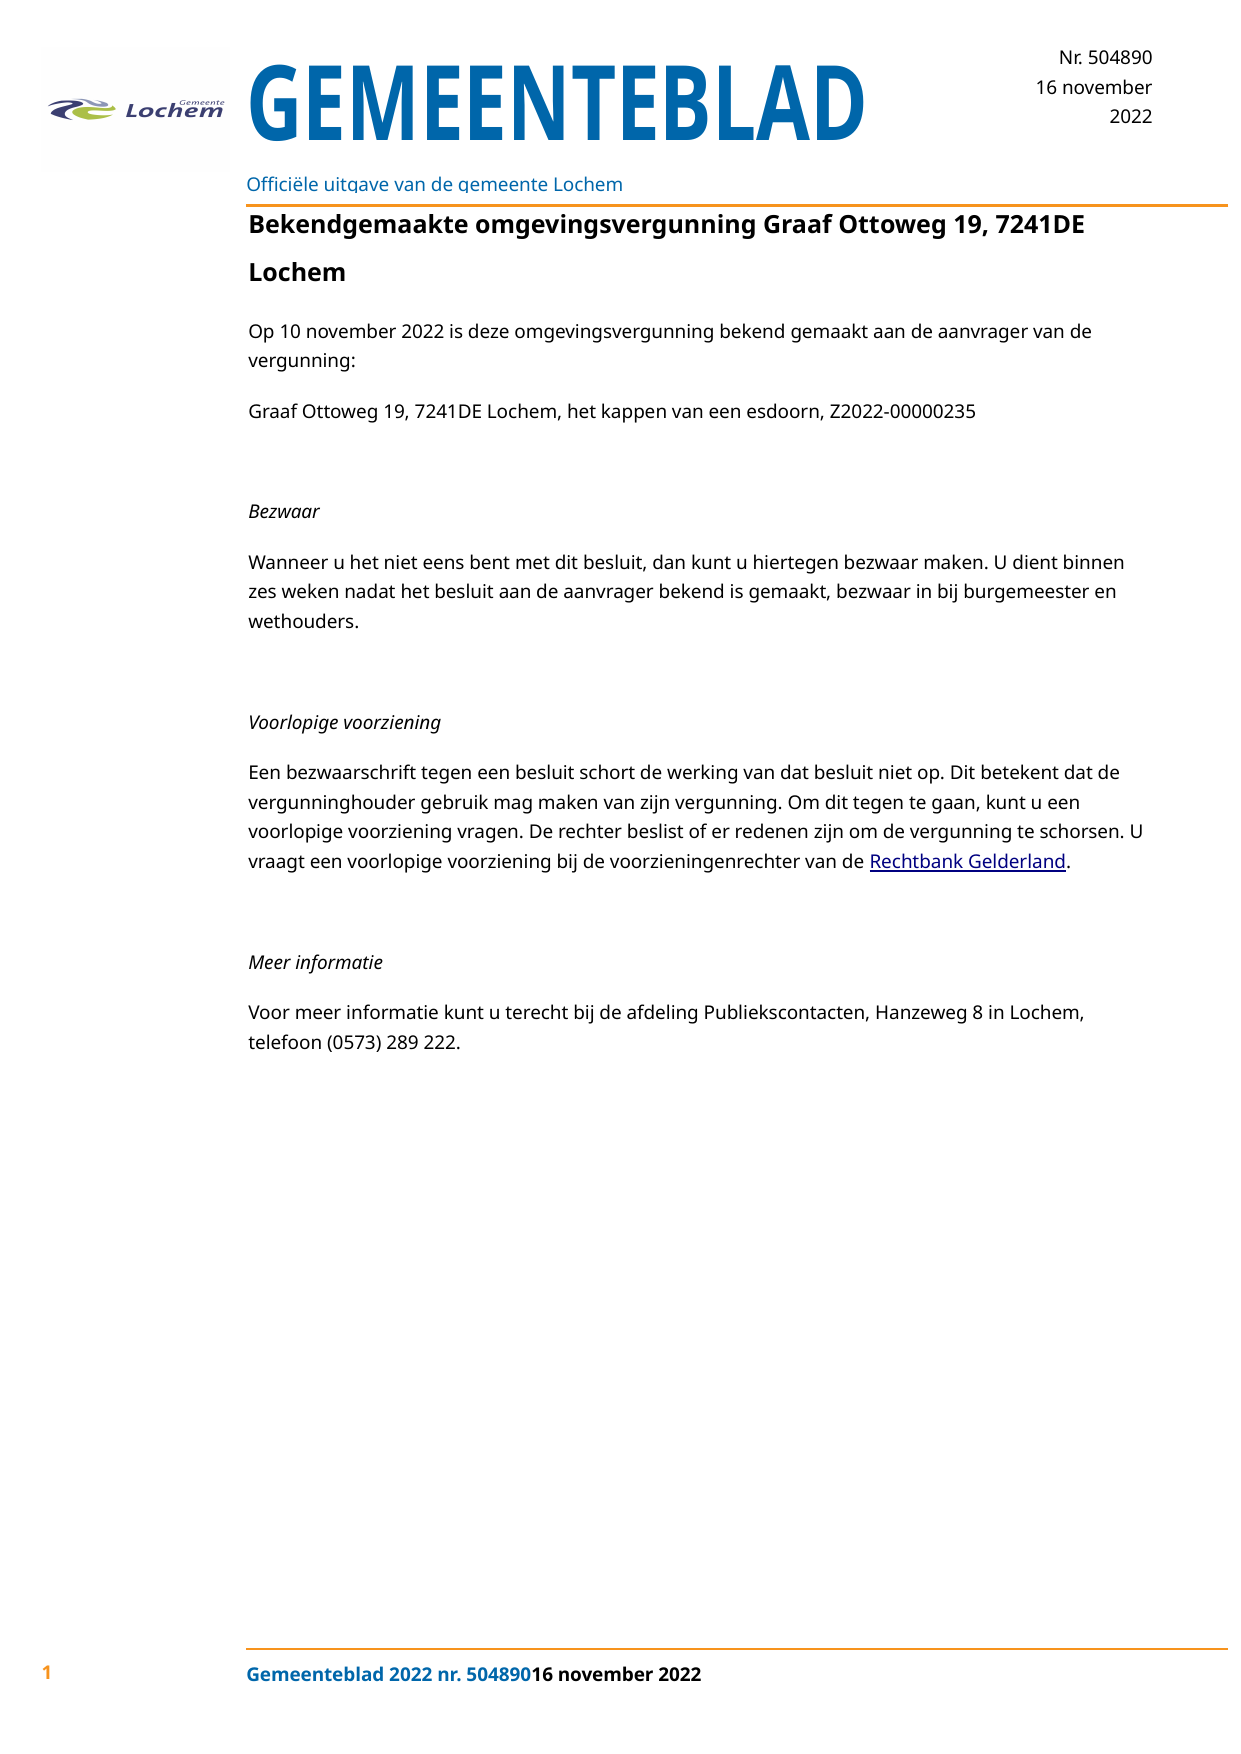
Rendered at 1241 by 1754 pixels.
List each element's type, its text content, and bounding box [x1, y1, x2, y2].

text Voor meer informatie kunt u terecht bij de afdeling Publiekscontacten, Hanzeweg 8 in Lochem, telefoon (0573) 289 222. [248, 999, 1152, 1055]
picture [41, 47, 231, 172]
text Bekendgemaakte omgevingsvergunning Graaf Ottoweg 19, 7241DE Lochem [248, 207, 1152, 288]
text Bezwaar [248, 499, 1152, 524]
text Een bezwaarschrift tegen een besluit schort de werking van dat besluit niet op. Dit betekent dat de vergunninghouder gebruik mag maken van zijn vergunning. Om dit tegen te gaan, kunt u een voorlopige voorziening vragen. De rechter beslist of er redenen zijn om de vergunning te schorsen. U vraagt een voorlopige voorziening bij de voorzieningenrechter van de Rechtbank Gelderland. [248, 759, 1152, 874]
text Voorlopige voorziening [248, 709, 1152, 735]
text Op 10 november 2022 is deze omgevingsvergunning bekend gemaakt aan de aanvrager van de vergunning: [248, 318, 1152, 373]
text Meer informatie [248, 949, 1152, 975]
text Graaf Ottoweg 19, 7241DE Lochem, het kappen van een esdoorn, Z2022-00000235 [248, 398, 1152, 424]
text Wanneer u het niet eens bent met dit besluit, dan kunt u hiertegen bezwaar maken. U dient binnen zes weken nadat het besluit aan de aanvrager bekend is gemaakt, bezwaar in bij burgemeester en wethouders. [248, 549, 1152, 634]
